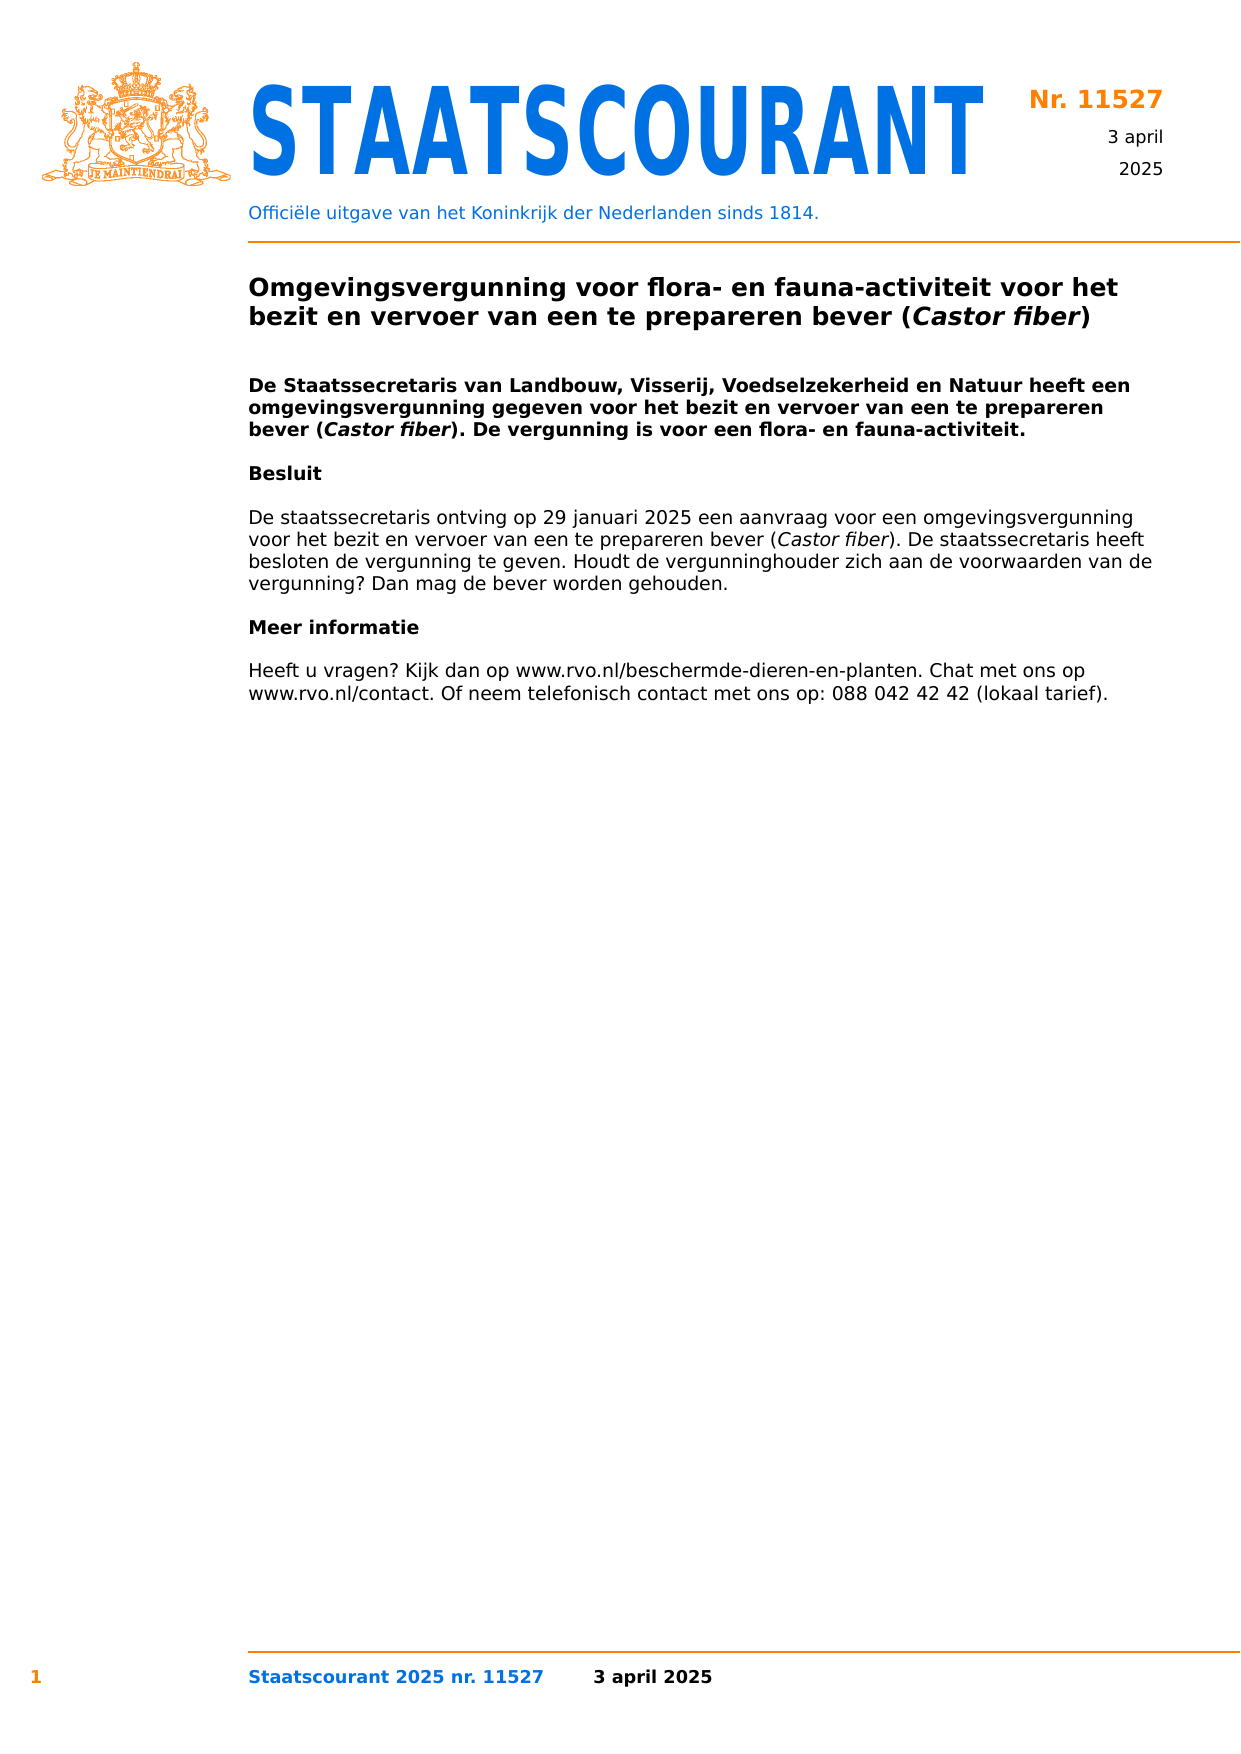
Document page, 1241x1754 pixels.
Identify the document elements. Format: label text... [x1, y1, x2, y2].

text De Staatssecretaris van Landbouw, Visserij, Voedselzekerheid en Natuur heeft een omgevingsvergunning gegeven voor het bezit en vervoer van een te prepareren bever (Castor fiber). De vergunning is voor een flora- en fauna-activiteit. [248, 375, 1163, 441]
table_header STAATSCOURANT [248, 62, 998, 203]
table_cell 2025 [998, 153, 1240, 203]
table_cell Officiële uitgave van het Koninkrijk der Nederlanden sinds 1814. [248, 203, 1240, 241]
table_header [25, 62, 248, 241]
picture [41, 62, 231, 186]
subtitle Omgevingsvergunning voor flora- en fauna-activiteit voor het bezit en vervoer van een te prepareren bever (Castor fiber) [248, 273, 1163, 331]
subtitle Besluit [248, 463, 1163, 485]
table_header Nr. 11527 [998, 62, 1240, 121]
table_cell 3 april [998, 121, 1240, 153]
text De staatssecretaris ontving op 29 januari 2025 een aanvraag voor een omgevingsvergunning voor het bezit en vervoer van een te prepareren bever (Castor fiber). De staatssecretaris heeft besloten de vergunning te geven. Houdt de vergunninghouder zich aan de voorwaarden van de vergunning? Dan mag de bever worden gehouden. [248, 507, 1163, 595]
text Heeft u vragen? Kijk dan op www.rvo.nl/beschermde-dieren-en-planten. Chat met ons op www.rvo.nl/contact. Of neem telefonisch contact met ons op: 088 042 42 42 (lokaal tarief). [248, 660, 1163, 704]
subtitle Meer informatie [248, 617, 1163, 638]
